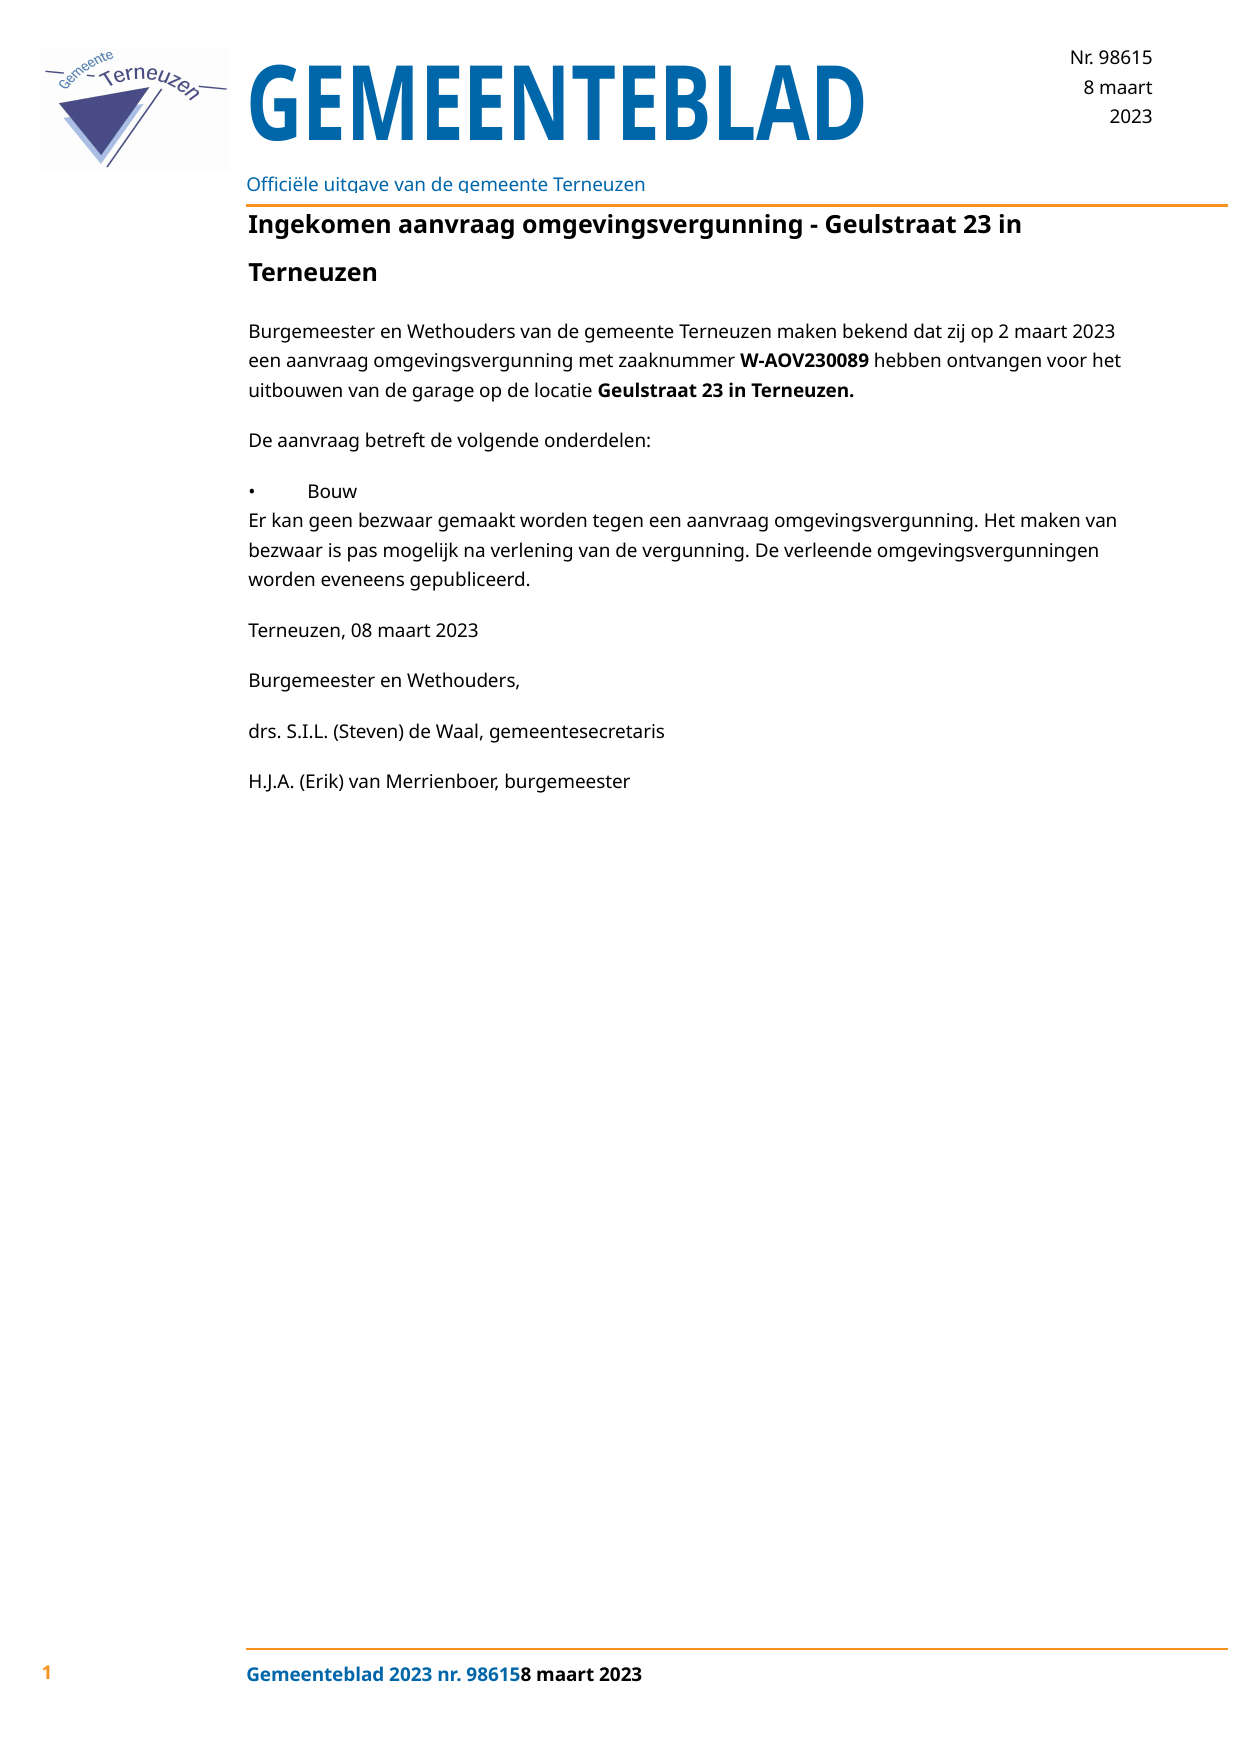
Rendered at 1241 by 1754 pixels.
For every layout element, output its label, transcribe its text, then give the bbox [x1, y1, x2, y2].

text Burgemeester en Wethouders van de gemeente Terneuzen maken bekend dat zij op 2 maart 2023 een aanvraag omgevingsvergunning met zaaknummer W-AOV230089 hebben ontvangen voor het uitbouwen van de garage op de locatie Geulstraat 23 in Terneuzen. [248, 318, 1152, 403]
text H.J.A. (Erik) van Merrienboer, burgemeester [248, 768, 1152, 794]
text De aanvraag betreft de volgende onderdelen: [248, 427, 1152, 453]
text Ingekomen aanvraag omgevingsvergunning - Geulstraat 23 in Terneuzen [248, 207, 1152, 288]
text Er kan geen bezwaar gemaakt worden tegen een aanvraag omgevingsvergunning. Het maken van bezwaar is pas mogelijk na verlening van de vergunning. De verleende omgevingsvergunningen worden eveneens gepubliceerd. [248, 507, 1152, 592]
text drs. S.I.L. (Steven) de Waal, gemeentesecretaris [248, 718, 1152, 744]
text Burgemeester en Wethouders, [248, 667, 1152, 693]
list Bouw [248, 478, 1152, 504]
picture [41, 47, 231, 172]
text Terneuzen, 08 maart 2023 [248, 617, 1152, 643]
